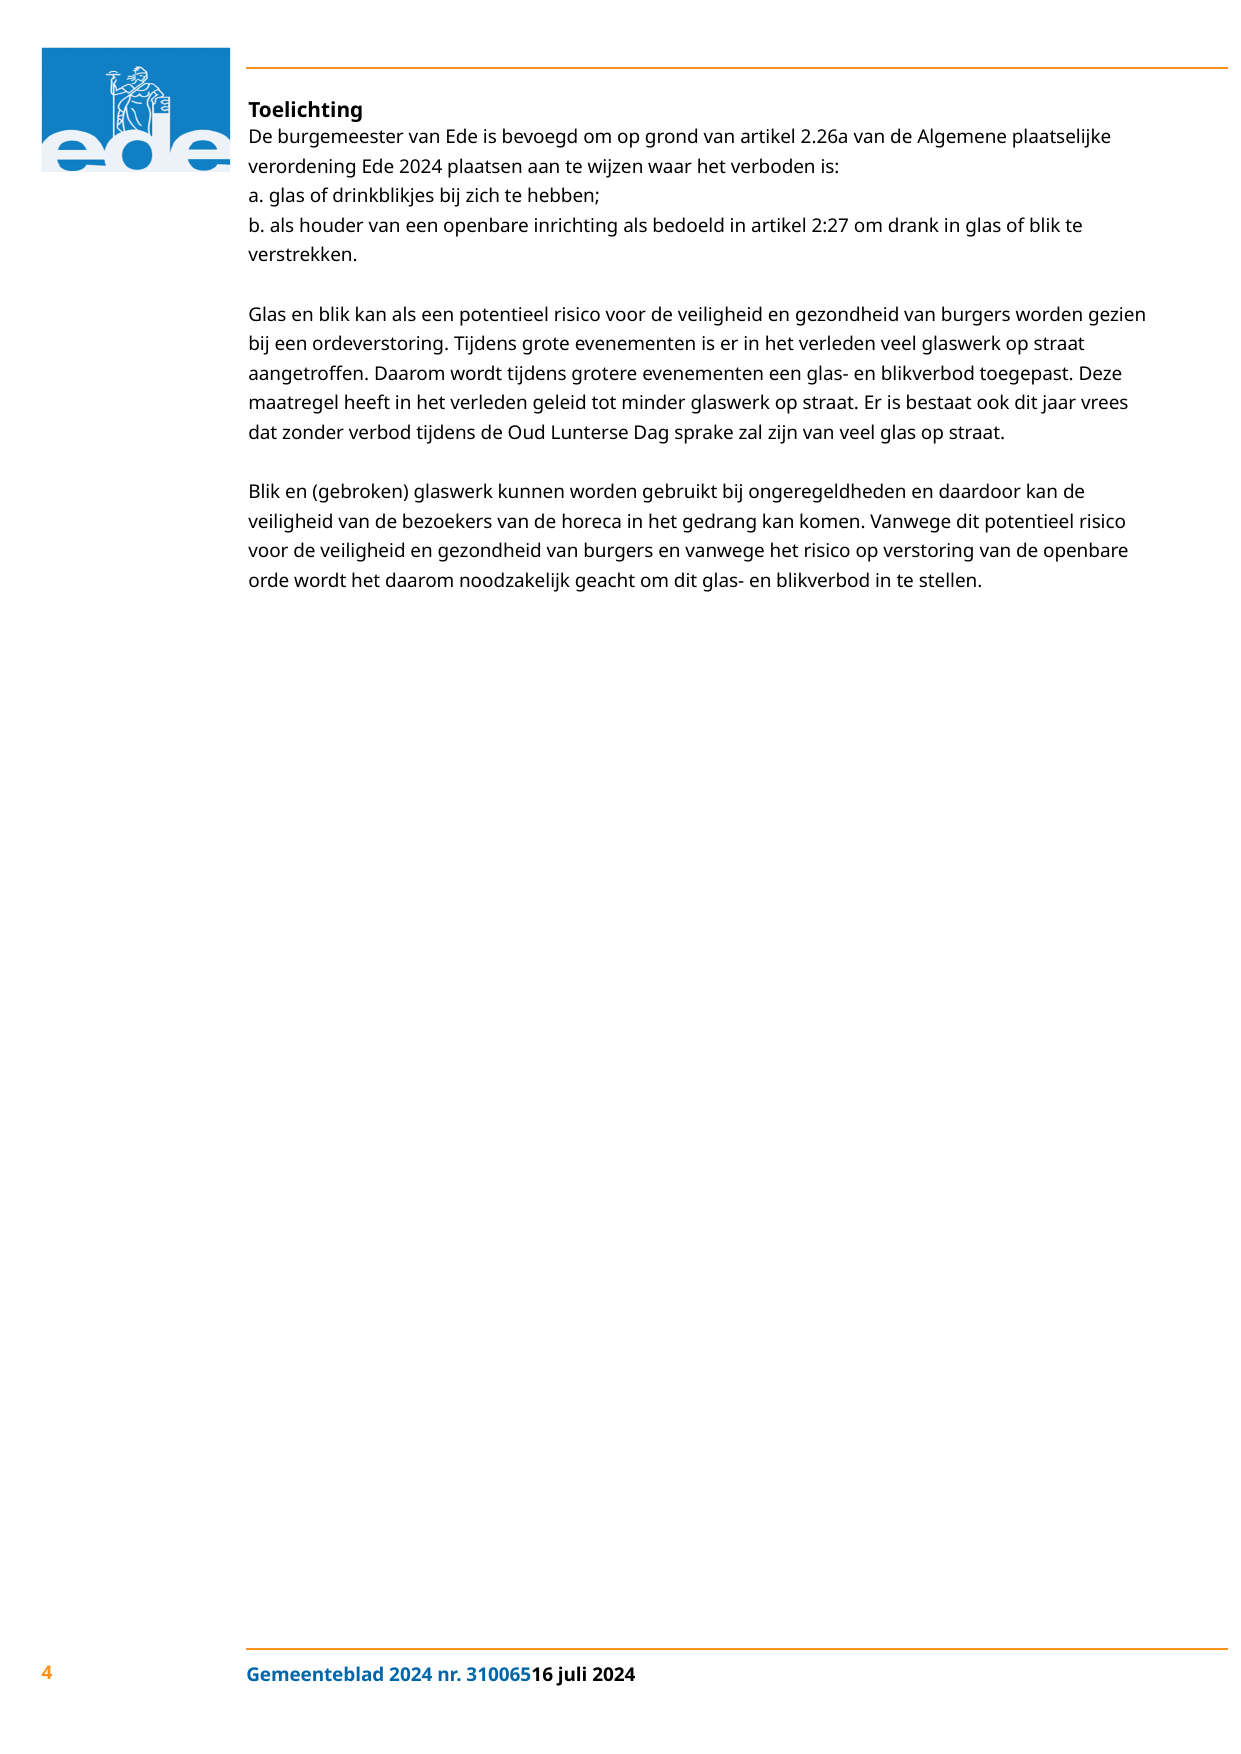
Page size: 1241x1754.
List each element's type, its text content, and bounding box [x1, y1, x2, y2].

picture [41, 47, 231, 172]
text Toelichting [248, 95, 1152, 123]
text De burgemeester van Ede is bevoegd om op grond van artikel 2.26a van de Algemene plaatselijke verordening Ede 2024 plaatsen aan te wijzen waar het verboden is: [248, 123, 1152, 179]
text Glas en blik kan als een potentieel risico voor de veiligheid en gezondheid van burgers worden gezien bij een ordeverstoring. Tijdens grote evenementen is er in het verleden veel glaswerk op straat aangetroffen. Daarom wordt tijdens grotere evenementen een glas- en blikverbod toegepast. Deze maatregel heeft in het verleden geleid tot minder glaswerk op straat. Er is bestaat ook dit jaar vrees dat zonder verbod tijdens de Oud Lunterse Dag sprake zal zijn van veel glas op straat. [248, 301, 1152, 445]
text a. glas of drinkblikjes bij zich te hebben; [248, 182, 1152, 208]
text b. als houder van een openbare inrichting als bedoeld in artikel 2:27 om drank in glas of blik te verstrekken. [248, 212, 1152, 267]
text Blik en (gebroken) glaswerk kunnen worden gebruikt bij ongeregeldheden en daardoor kan de veiligheid van de bezoekers van de horeca in het gedrang kan komen. Vanwege dit potentieel risico voor de veiligheid en gezondheid van burgers en vanwege het risico op verstoring van de openbare orde wordt het daarom noodzakelijk geacht om dit glas- en blikverbod in te stellen. [248, 478, 1152, 593]
